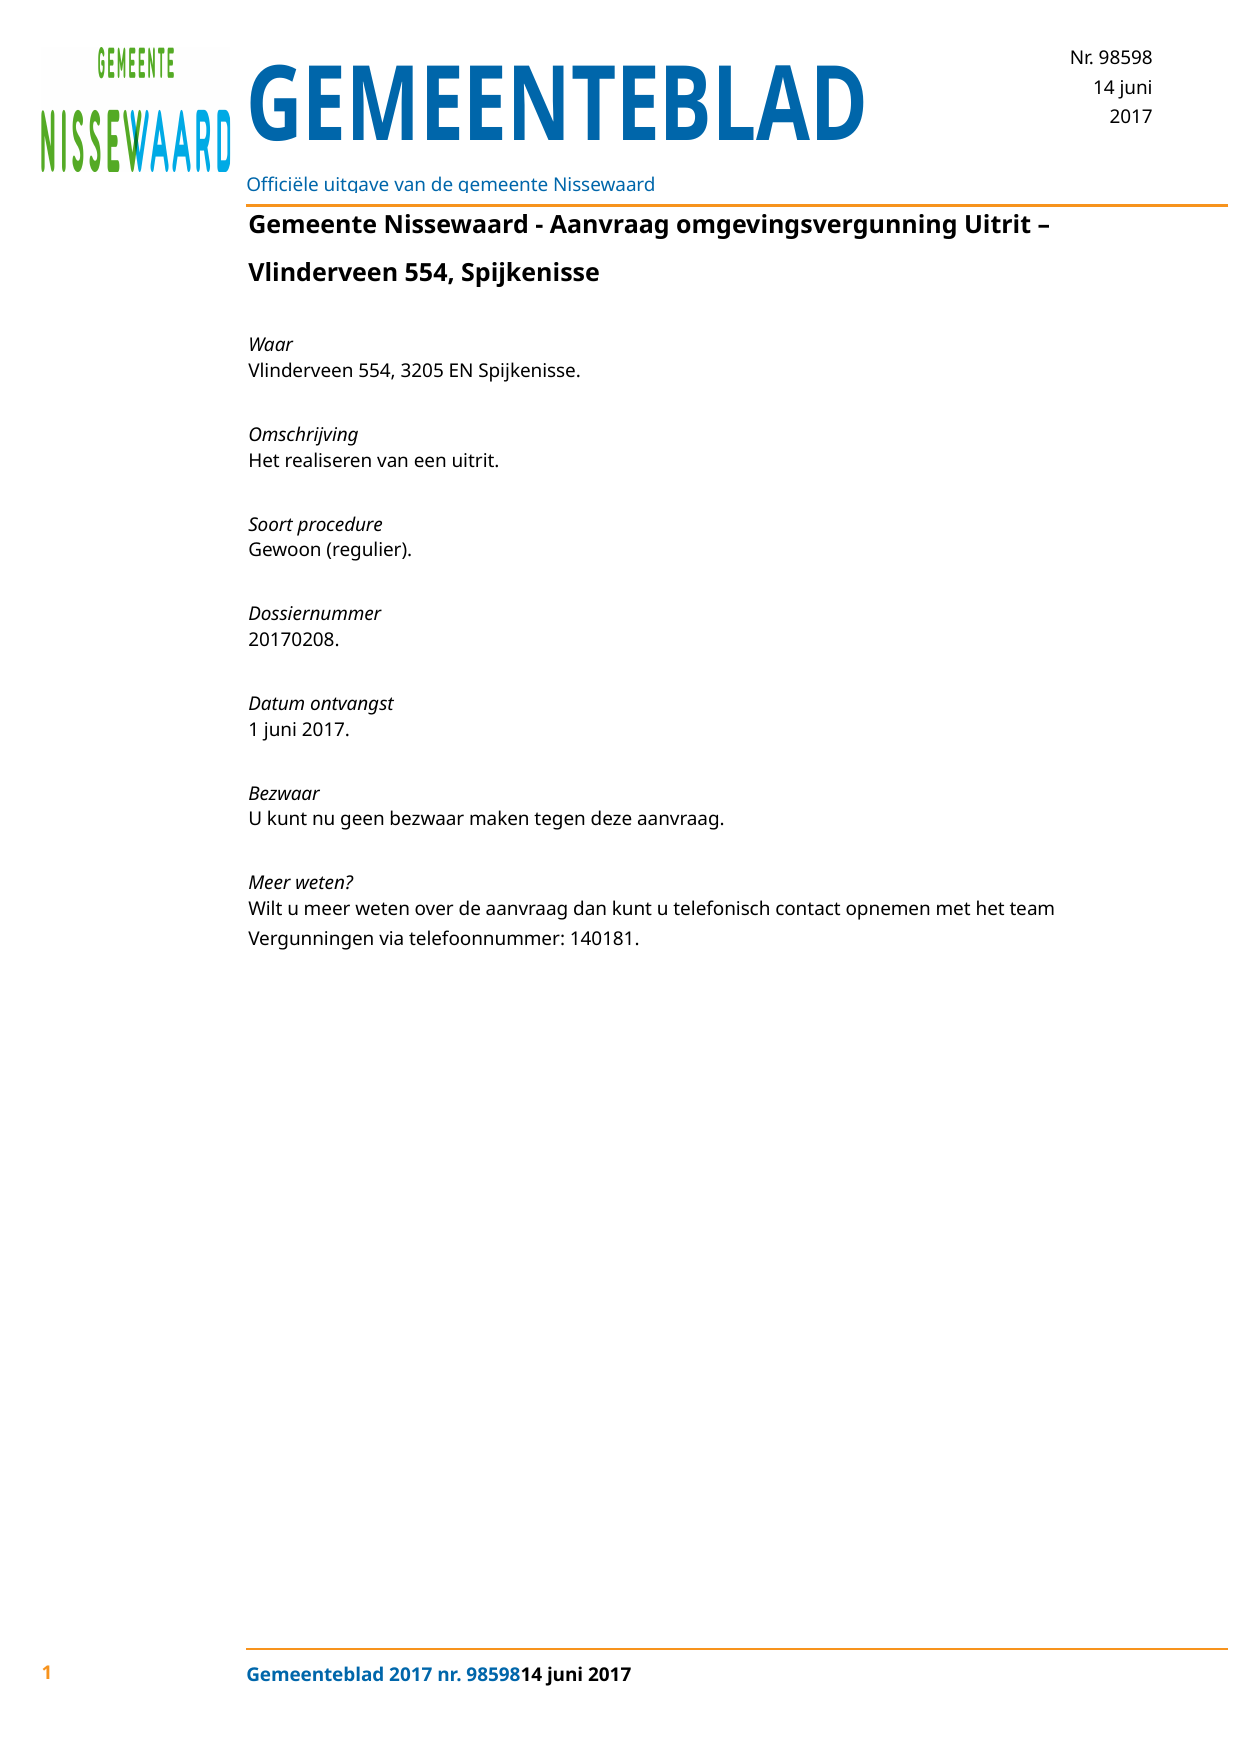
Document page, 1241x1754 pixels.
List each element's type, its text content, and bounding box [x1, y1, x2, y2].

picture [200, 151, 206, 172]
text Wilt u meer weten over de aanvraag dan kunt u telefonisch contact opnemen met het team Vergunningen via telefoonnummer: 140181. [248, 895, 1152, 951]
picture [41, 47, 231, 172]
text Datum ontvangst [248, 690, 1152, 716]
picture [176, 157, 187, 172]
text Het realiseren van een uitrit. [248, 447, 1152, 473]
text Gewoon (regulier). [248, 537, 1152, 562]
picture [154, 157, 165, 172]
text Gemeente Nissewaard - Aanvraag omgevingsvergunning Uitrit – Vlinderveen 554, Spijkenisse [248, 207, 1152, 288]
text U kunt nu geen bezwaar maken tegen deze aanvraag. [248, 806, 1152, 831]
text Meer weten? [248, 869, 1152, 895]
text 20170208. [248, 626, 1152, 652]
text 1 juni 2017. [248, 716, 1152, 742]
text Soort procedure [248, 511, 1152, 537]
text Waar [248, 331, 1152, 357]
picture [222, 122, 227, 160]
picture [201, 122, 206, 138]
text Bezwaar [248, 780, 1152, 806]
text Omschrijving [248, 421, 1152, 447]
text Vlinderveen 554, 3205 EN Spijkenisse. [248, 357, 1152, 383]
text Dossiernummer [248, 601, 1152, 626]
